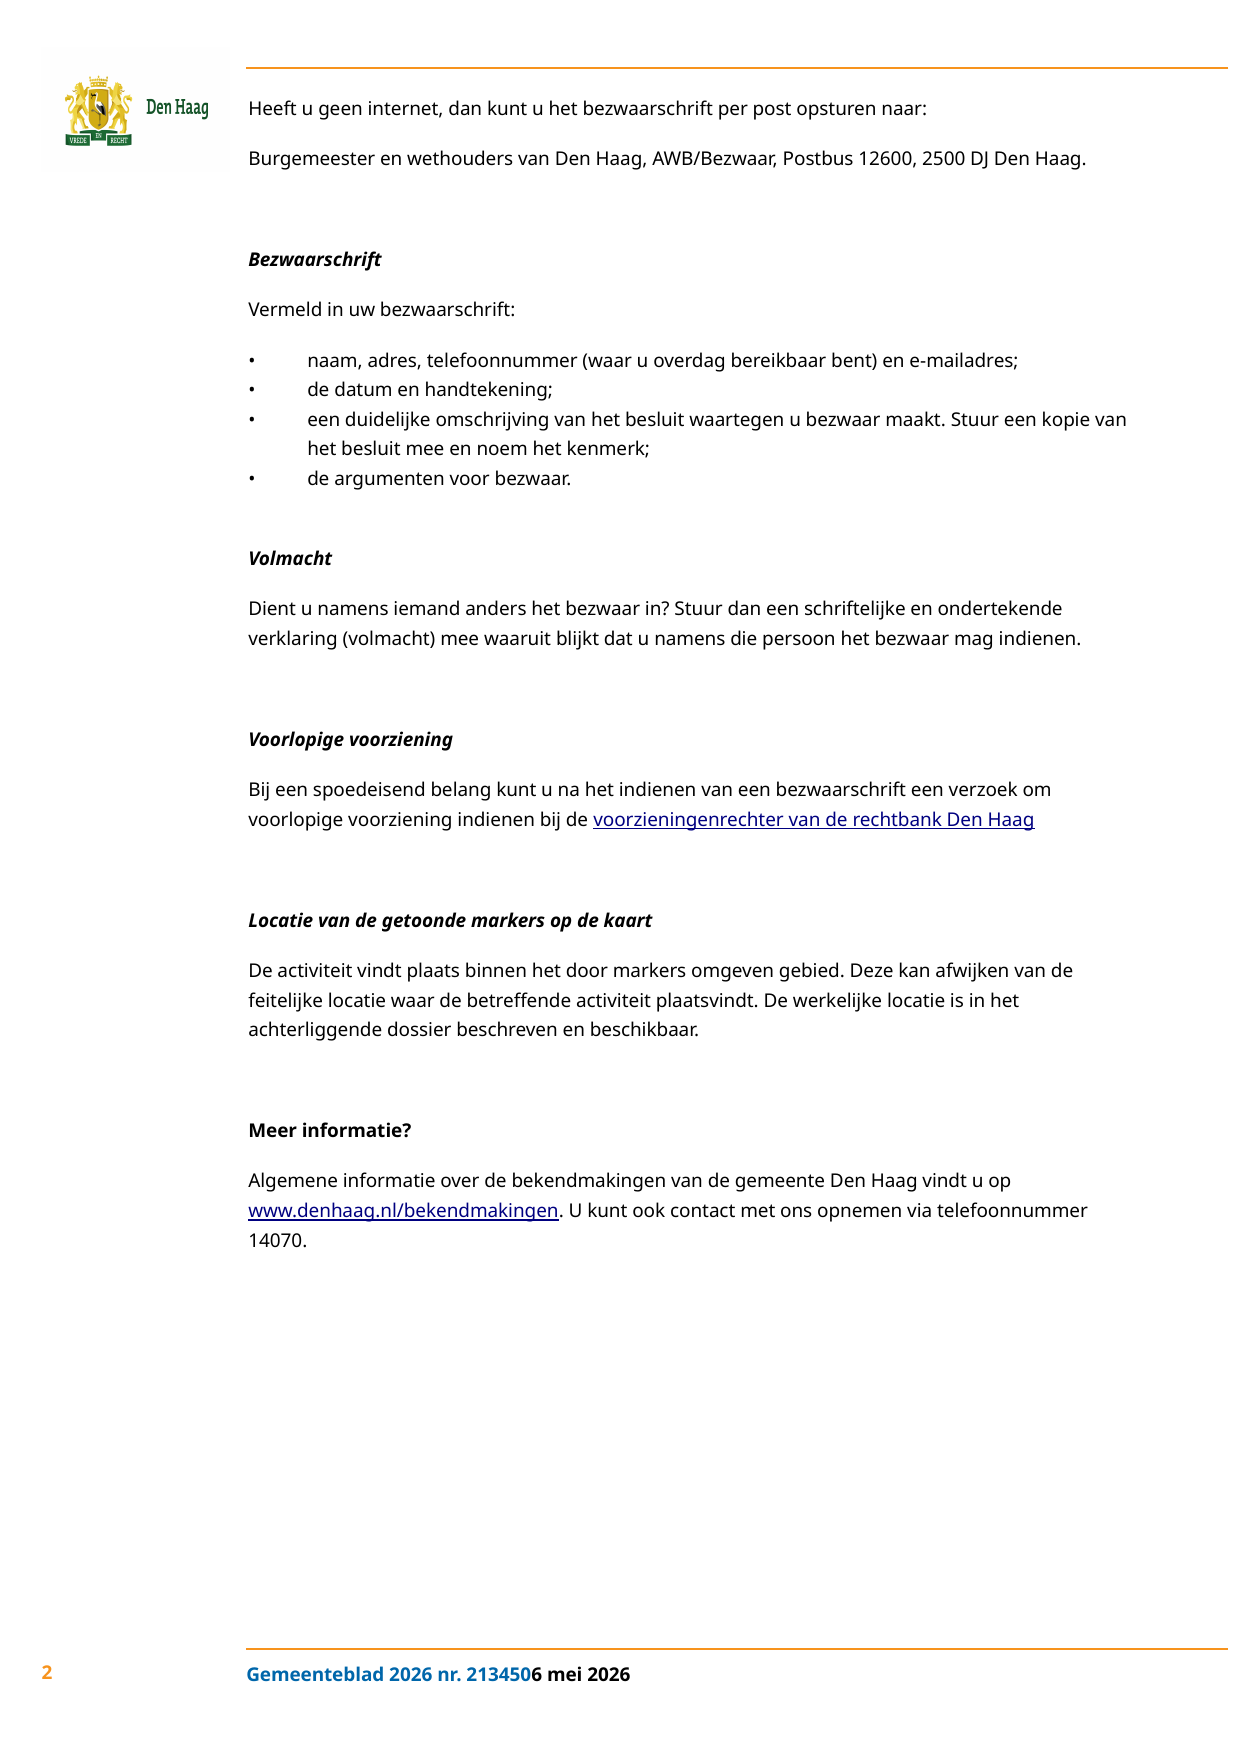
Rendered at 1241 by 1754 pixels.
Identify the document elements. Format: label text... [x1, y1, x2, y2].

list de datum en handtekening; [248, 376, 1152, 402]
text Meer informatie? [248, 1117, 1152, 1143]
text Algemene informatie over de bekendmakingen van de gemeente Den Haag vindt u op www.denhaag.nl/bekendmakingen. U kunt ook contact met ons opnemen via telefoonnummer 14070. [248, 1168, 1152, 1253]
text Burgemeester en wethouders van Den Haag, AWB/Bezwaar, Postbus 12600, 2500 DJ Den Haag. [248, 145, 1152, 171]
text De activiteit vindt plaats binnen het door markers omgeven gebied. Deze kan afwijken van de feitelijke locatie waar de betreffende activiteit plaatsvindt. De werkelijke locatie is in het achterliggende dossier beschreven en beschikbaar. [248, 957, 1152, 1042]
text Bij een spoedeisend belang kunt u na het indienen van een bezwaarschrift een verzoek om voorlopige voorziening indienen bij de voorzieningenrechter van de rechtbank Den Haag [248, 776, 1152, 832]
list naam, adres, telefoonnummer (waar u overdag bereikbaar bent) en e-mailadres; [248, 347, 1152, 373]
text Locatie van de getoonde markers op de kaart [248, 907, 1152, 933]
text Dient u namens iemand anders het bezwaar in? Stuur dan een schriftelijke en ondertekende verklaring (volmacht) mee waaruit blijkt dat u namens die persoon het bezwaar mag indienen. [248, 596, 1152, 651]
text Vermeld in uw bezwaarschrift: [248, 296, 1152, 322]
text Bezwaarschrift [248, 246, 1152, 272]
list een duidelijke omschrijving van het besluit waartegen u bezwaar maakt. Stuur een kopie van het besluit mee en noem het kenmerk; [248, 406, 1152, 461]
text Voorlopige voorziening [248, 726, 1152, 752]
text Heeft u geen internet, dan kunt u het bezwaarschrift per post opsturen naar: [248, 95, 1152, 121]
text Volmacht [248, 545, 1152, 571]
picture [41, 47, 231, 172]
list de argumenten voor bezwaar. [248, 465, 1152, 491]
